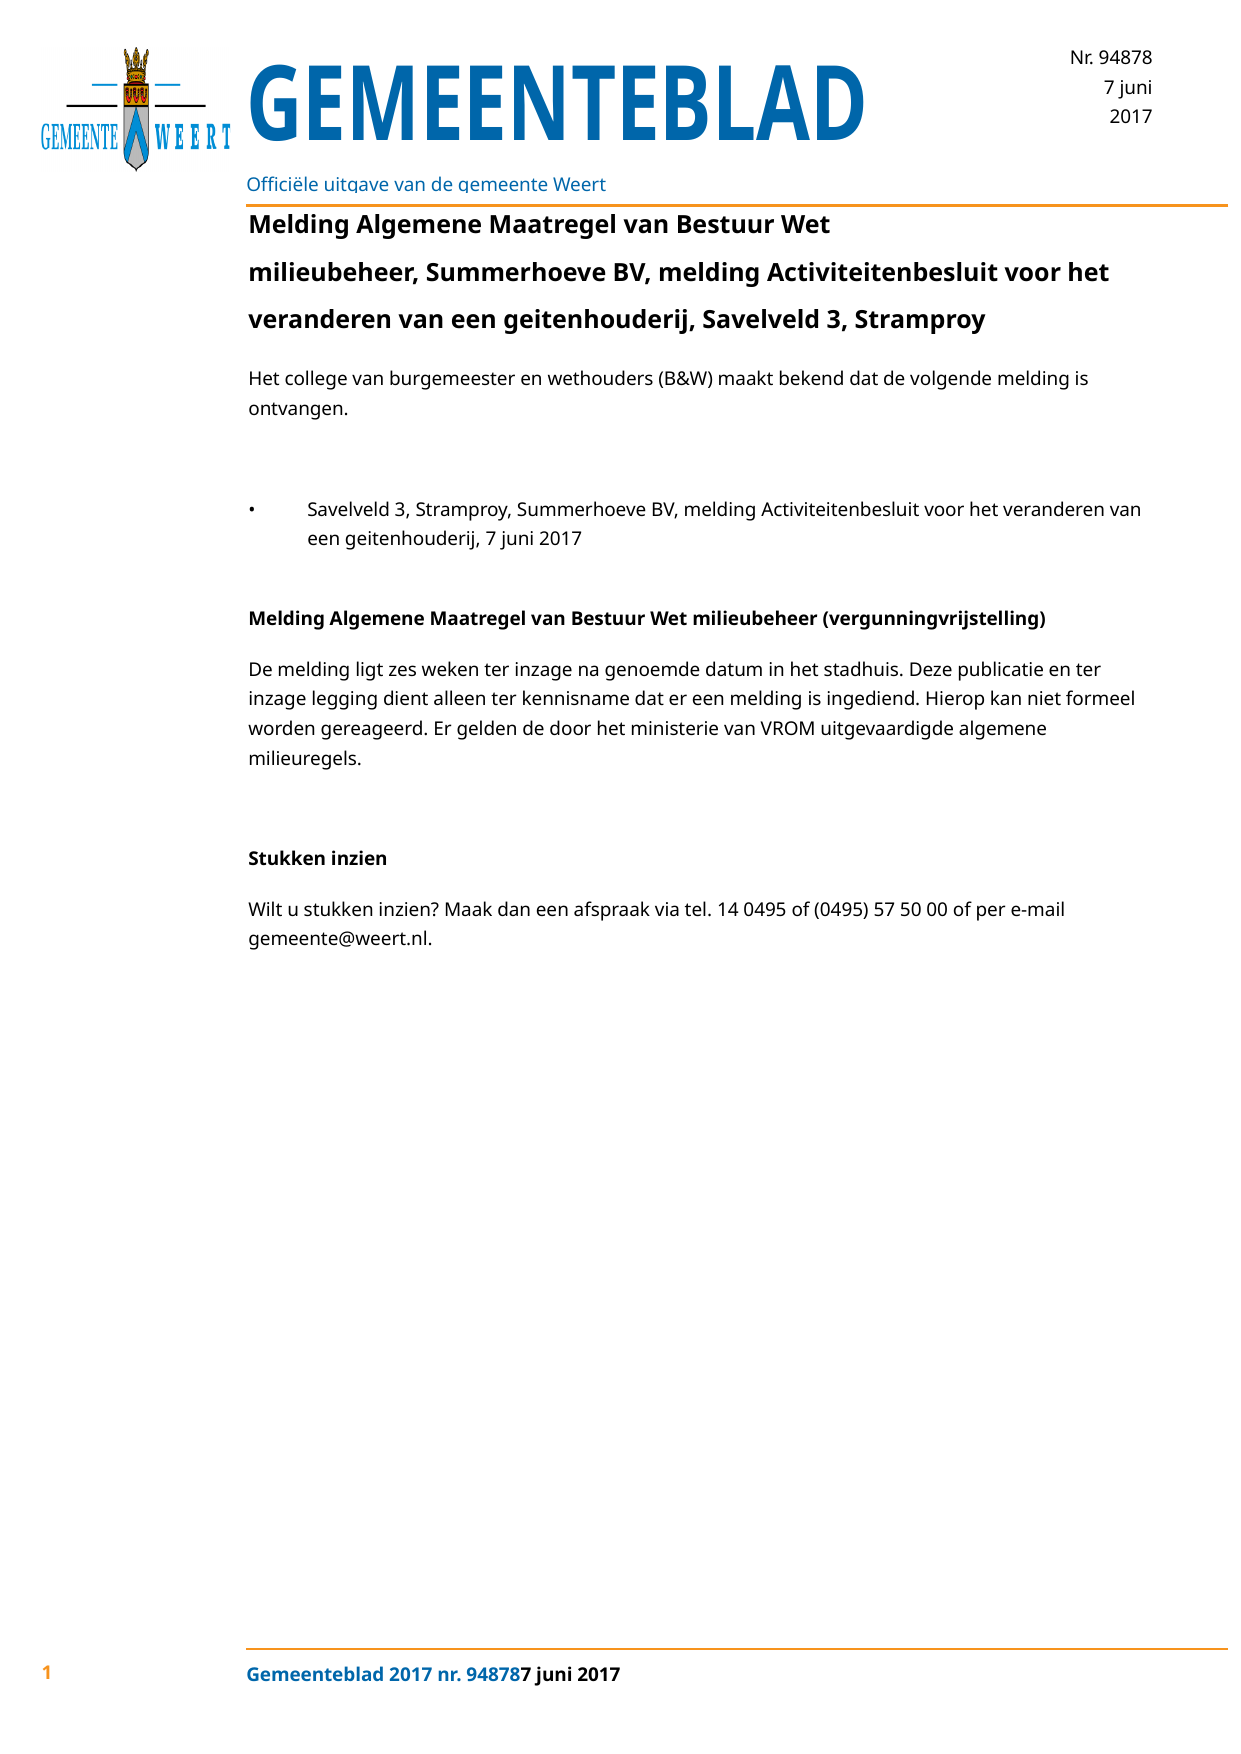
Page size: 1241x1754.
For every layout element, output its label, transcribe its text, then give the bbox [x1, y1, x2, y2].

text De melding ligt zes weken ter inzage na genoemde datum in het stadhuis. Deze publicatie en ter inzage legging dient alleen ter kennisname dat er een melding is ingediend. Hierop kan niet formeel worden gereageerd. Er gelden de door het ministerie van VROM uitgevaardigde algemene milieuregels. [248, 656, 1152, 770]
text Melding Algemene Maatregel van Bestuur Wet milieubeheer, Summerhoeve BV, melding Activiteitenbesluit voor het veranderen van een geitenhouderij, Savelveld 3, Stramproy [248, 207, 1152, 336]
text Wilt u stukken inzien? Maak dan een afspraak via tel. 14 0495 of (0495) 57 50 00 of per e-mail gemeente@weert.nl. [248, 896, 1152, 951]
list Savelveld 3, Stramproy, Summerhoeve BV, melding Activiteitenbesluit voor het veranderen van een geitenhouderij, 7 juni 2017 [248, 496, 1152, 551]
text Melding Algemene Maatregel van Bestuur Wet milieubeheer (vergunningvrijstelling) [248, 606, 1152, 631]
text Het college van burgemeester en wethouders (B&W) maakt bekend dat de volgende melding is ontvangen. [248, 366, 1152, 421]
text Stukken inzien [248, 846, 1152, 871]
picture [41, 47, 231, 172]
